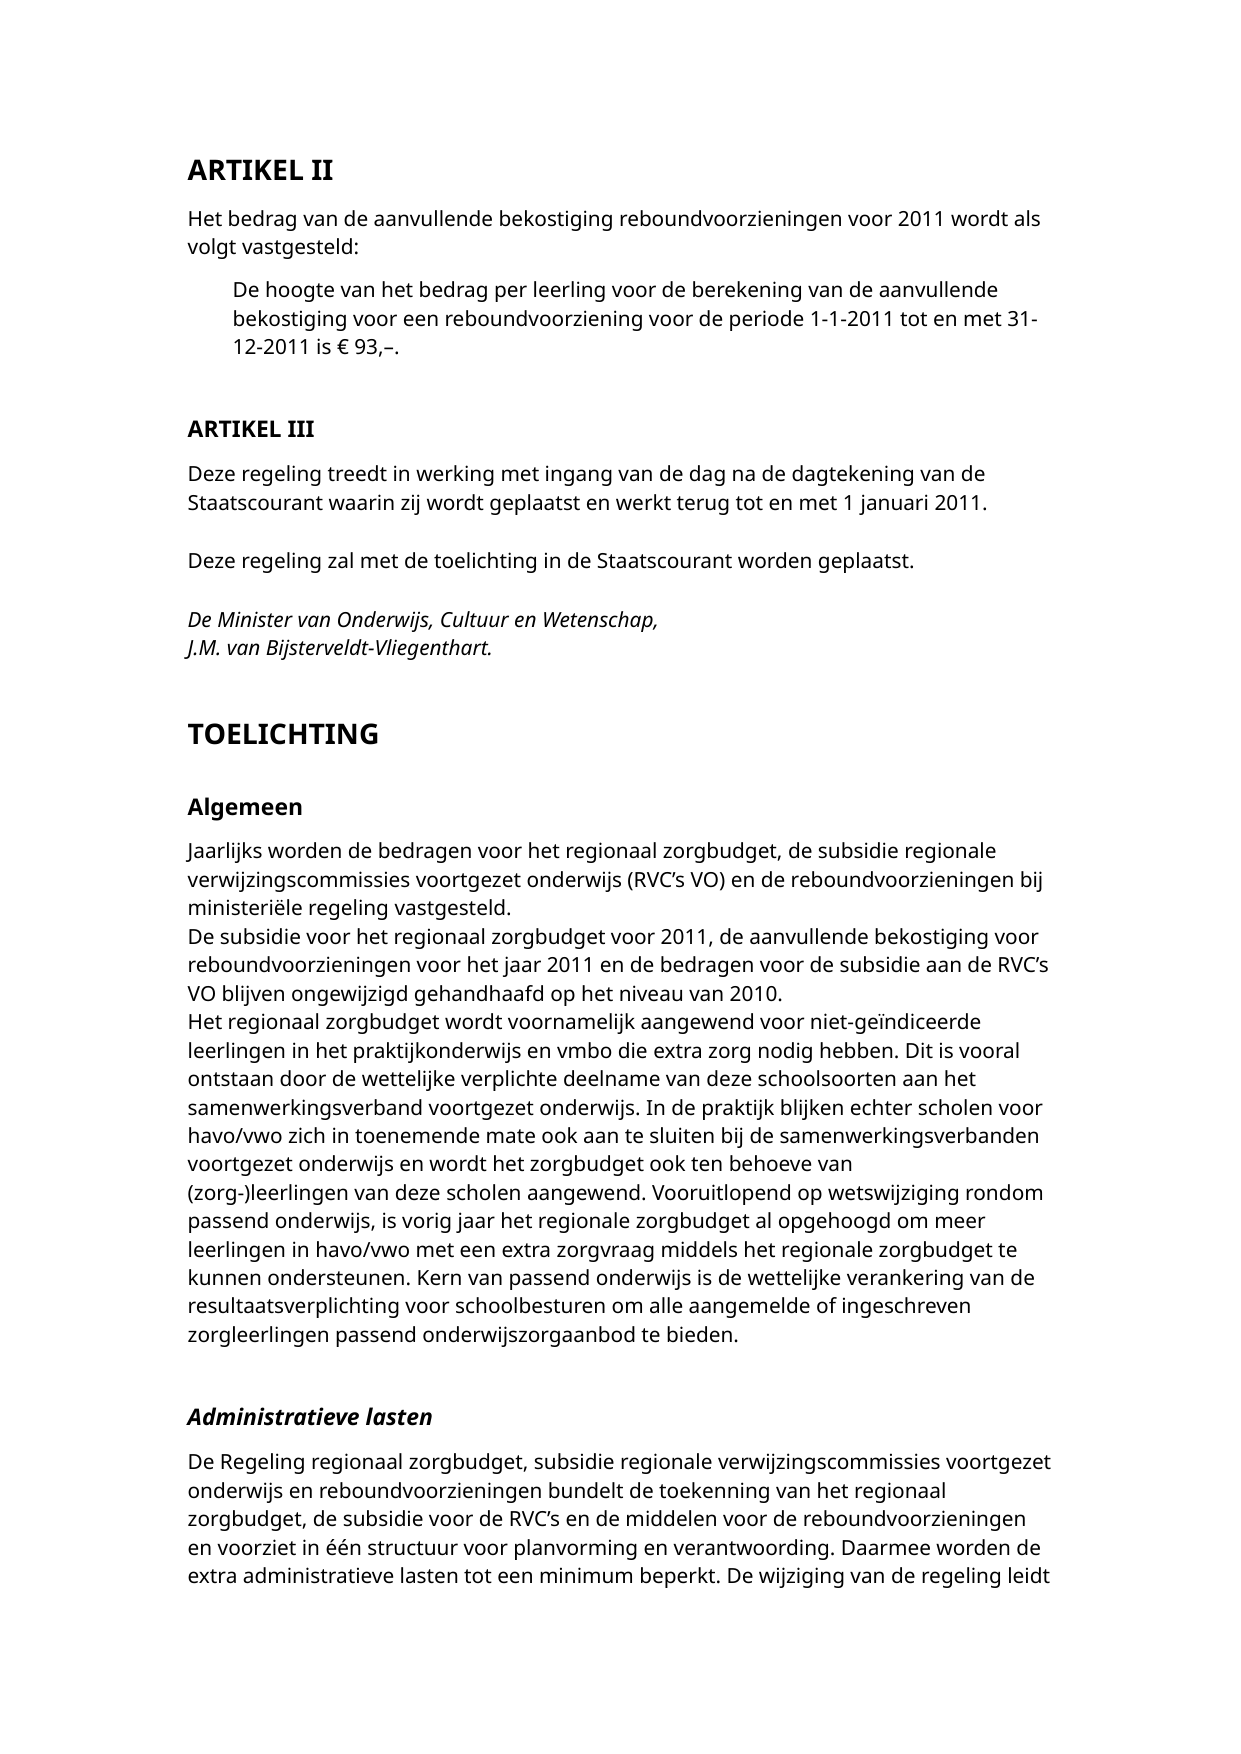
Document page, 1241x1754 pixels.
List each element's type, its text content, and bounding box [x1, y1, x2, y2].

subtitle Administratieve lasten [187, 1401, 1053, 1432]
text De Minister van Onderwijs, Cultuur en Wetenschap, [187, 605, 1053, 633]
subtitle Algemeen [187, 790, 1053, 822]
subtitle ARTIKEL III [187, 413, 1053, 444]
text Deze regeling zal met de toelichting in de Staatscourant worden geplaatst. [187, 546, 1053, 575]
text De Regeling regionaal zorgbudget, subsidie regionale verwijzingscommissies voortgezet onderwijs en reboundvoorzieningen bundelt de toekenning van het regionaal zorgbudget, de subsidie voor de RVC’s en de middelen voor de reboundvoorzieningen en voorziet in één structuur voor planvorming en verantwoording. Daarmee worden de extra administratieve lasten tot een minimum beperkt. De wijziging van de regeling leidt [187, 1447, 1053, 1589]
subtitle ARTIKEL II [187, 150, 1053, 189]
text (zorg-)leerlingen van deze scholen aangewend. Vooruitlopend op wetswijziging rondom passend onderwijs, is vorig jaar het regionale zorgbudget al opgehoogd om meer leerlingen in havo/vwo met een extra zorgvraag middels het regionale zorgbudget te kunnen ondersteunen. Kern van passend onderwijs is de wettelijke verankering van de resultaatsverplichting voor schoolbesturen om alle aangemelde of ingeschreven zorgleerlingen passend onderwijszorgaanbod te bieden. [187, 1178, 1053, 1348]
text De subsidie voor het regionaal zorgbudget voor 2011, de aanvullende bekostiging voor reboundvoorzieningen voor het jaar 2011 en de bedragen voor de subsidie aan de RVC’s VO blijven ongewijzigd gehandhaafd op het niveau van 2010. [187, 922, 1053, 1007]
subtitle TOELICHTING [187, 714, 1053, 753]
text Jaarlijks worden de bedragen voor het regionaal zorgbudget, de subsidie regionale verwijzingscommissies voortgezet onderwijs (RVC’s VO) en de reboundvoorzieningen bij ministeriële regeling vastgesteld. [187, 837, 1053, 922]
text De hoogte van het bedrag per leerling voor de berekening van de aanvullende bekostiging voor een reboundvoorziening voor de periode 1-1-2011 tot en met 31-12-2011 is € 93,–. [232, 276, 1053, 361]
text J.M. van Bijsterveldt-Vliegenthart. [187, 633, 1053, 662]
text Deze regeling treedt in werking met ingang van de dag na de dagtekening van de Staatscourant waarin zij wordt geplaatst en werkt terug tot en met 1 januari 2011. [187, 459, 1053, 516]
text Het regionaal zorgbudget wordt voornamelijk aangewend voor niet-geïndiceerde leerlingen in het praktijkonderwijs en vmbo die extra zorg nodig hebben. Dit is vooral ontstaan door de wettelijke verplichte deelname van deze schoolsoorten aan het samenwerkingsverband voortgezet onderwijs. In de praktijk blijken echter scholen voor havo/vwo zich in toenemende mate ook aan te sluiten bij de samenwerkingsverbanden voortgezet onderwijs en wordt het zorgbudget ook ten behoeve van [187, 1007, 1053, 1178]
text Het bedrag van de aanvullende bekostiging reboundvoorzieningen voor 2011 wordt als volgt vastgesteld: [187, 204, 1053, 261]
